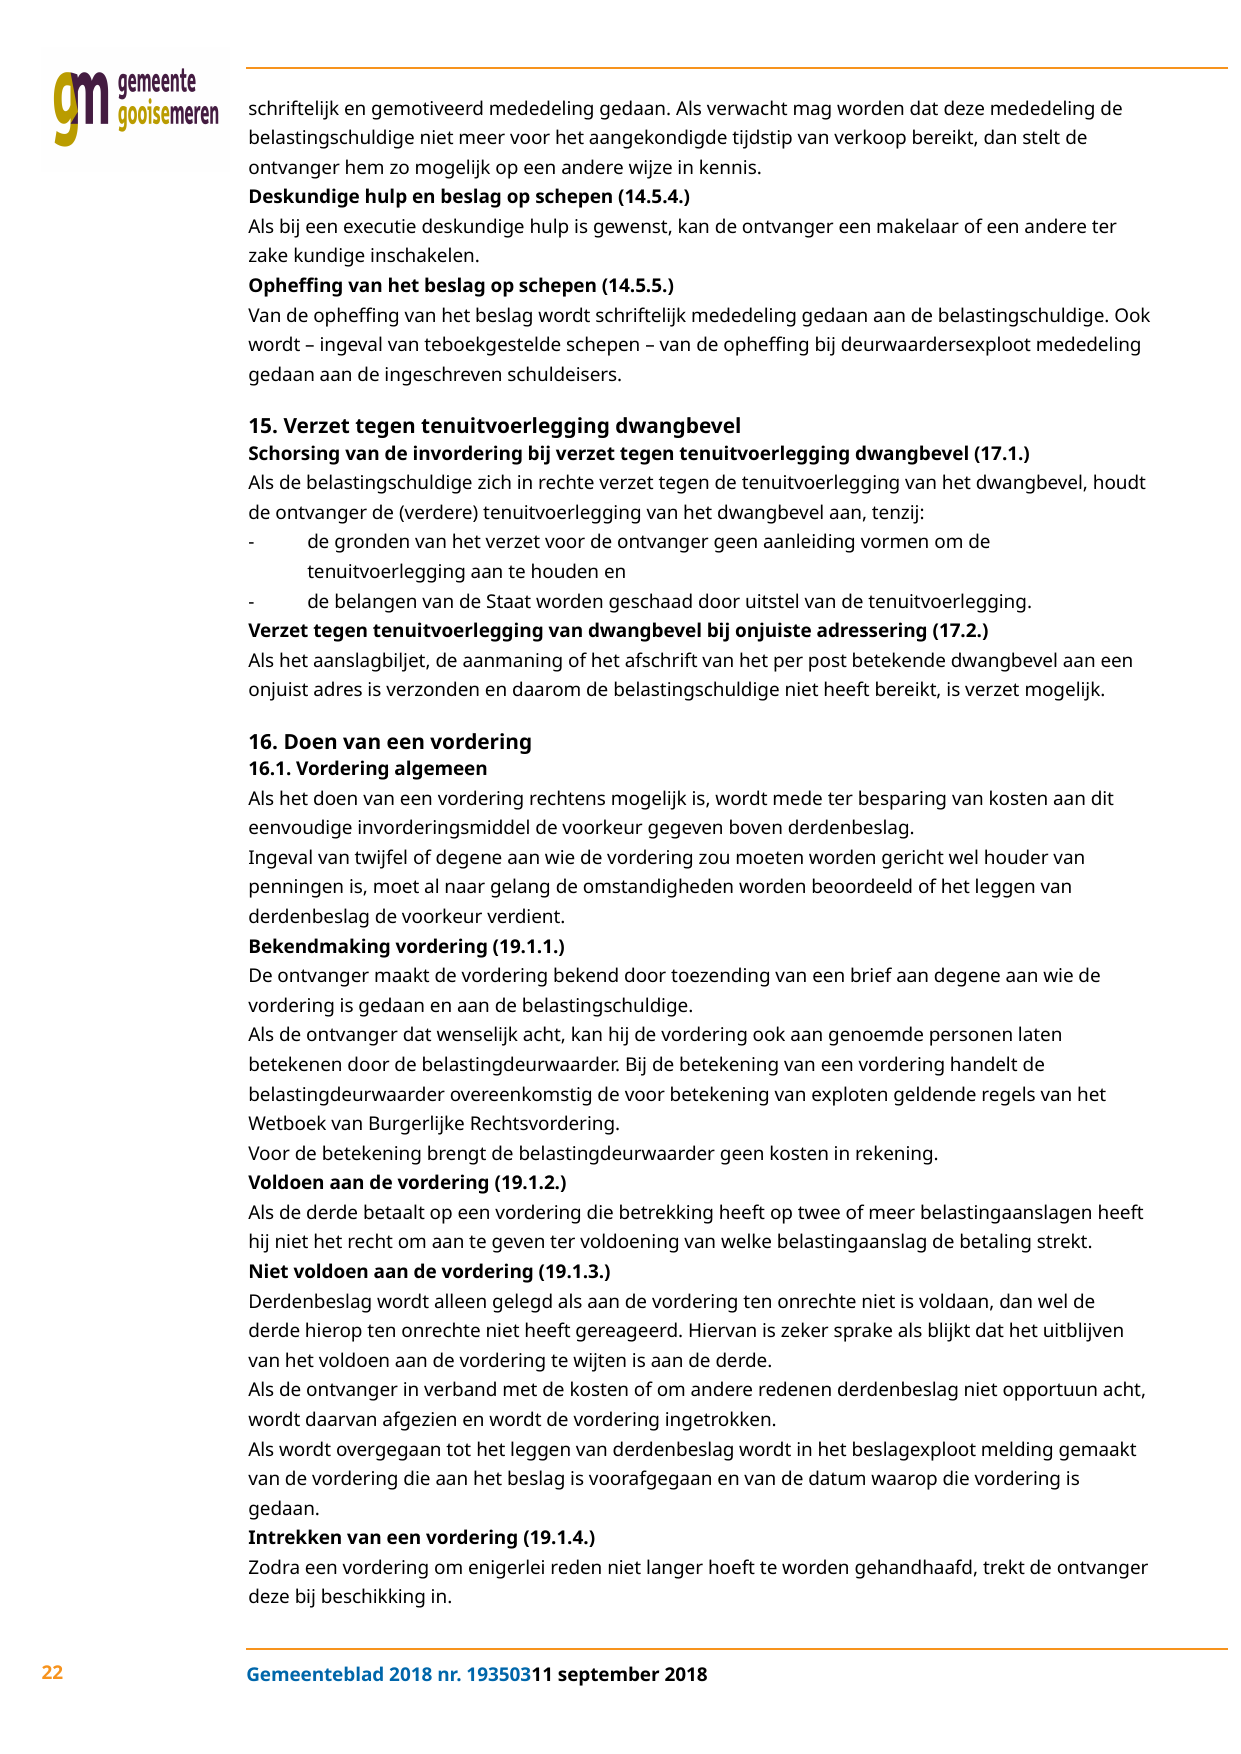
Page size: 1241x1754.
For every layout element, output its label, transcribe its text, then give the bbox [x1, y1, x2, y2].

text Niet voldoen aan de vordering (19.1.3.) [248, 1258, 1152, 1284]
text schriftelijk en gemotiveerd mededeling gedaan. Als verwacht mag worden dat deze mededeling de belastingschuldige niet meer voor het aangekondigde tijdstip van verkoop bereikt, dan stelt de ontvanger hem zo mogelijk op een andere wijze in kennis. [248, 95, 1152, 180]
text Verzet tegen tenuitvoerlegging van dwangbevel bij onjuiste adressering (17.2.) [248, 617, 1152, 643]
text 16.1. Vordering algemeen [248, 755, 1152, 781]
text Bekendmaking vordering (19.1.1.) [248, 933, 1152, 959]
text Als het aanslagbiljet, de aanmaning of het afschrift van het per post betekende dwangbevel aan een onjuist adres is verzonden en daarom de belastingschuldige niet heeft bereikt, is verzet mogelijk. [248, 647, 1152, 702]
text Van de opheffing van het beslag wordt schriftelijk mededeling gedaan aan de belastingschuldige. Ook wordt – ingeval van teboekgestelde schepen – van de opheffing bij deurwaardersexploot mededeling gedaan aan de ingeschreven schuldeisers. [248, 302, 1152, 387]
text Als bij een executie deskundige hulp is gewenst, kan de ontvanger een makelaar of een andere ter zake kundige inschakelen. [248, 213, 1152, 268]
picture [41, 47, 231, 172]
text Als wordt overgegaan tot het leggen van derdenbeslag wordt in het beslagexploot melding gemaakt van de vordering die aan het beslag is voorafgegaan en van de datum waarop die vordering is gedaan. [248, 1436, 1152, 1521]
text Als het doen van een vordering rechtens mogelijk is, wordt mede ter besparing van kosten aan dit eenvoudige invorderingsmiddel de voorkeur gegeven boven derdenbeslag. [248, 785, 1152, 840]
text Deskundige hulp en beslag op schepen (14.5.4.) [248, 183, 1152, 209]
text Voor de betekening brengt de belastingdeurwaarder geen kosten in rekening. [248, 1140, 1152, 1166]
text Schorsing van de invordering bij verzet tegen tenuitvoerlegging dwangbevel (17.1.) [248, 440, 1152, 466]
text Als de belastingschuldige zich in rechte verzet tegen de tenuitvoerlegging van het dwangbevel, houdt de ontvanger de (verdere) tenuitvoerlegging van het dwangbevel aan, tenzij: [248, 469, 1152, 525]
text Als de ontvanger in verband met de kosten of om andere redenen derdenbeslag niet opportuun acht, wordt daarvan afgezien en wordt de vordering ingetrokken. [248, 1377, 1152, 1432]
text 15. Verzet tegen tenuitvoerlegging dwangbevel [248, 411, 1152, 440]
list de gronden van het verzet voor de ontvanger geen aanleiding vormen om de tenuitvoerlegging aan te houden en [248, 529, 1152, 584]
text 16. Doen van een vordering [248, 727, 1152, 755]
text De ontvanger maakt de vordering bekend door toezending van een brief aan degene aan wie de vordering is gedaan en aan de belastingschuldige. [248, 962, 1152, 1018]
text Derdenbeslag wordt alleen gelegd als aan de vordering ten onrechte niet is voldaan, dan wel de derde hierop ten onrechte niet heeft gereageerd. Hiervan is zeker sprake als blijkt dat het uitblijven van het voldoen aan de vordering te wijten is aan de derde. [248, 1288, 1152, 1373]
text Opheffing van het beslag op schepen (14.5.5.) [248, 272, 1152, 298]
text Intrekken van een vordering (19.1.4.) [248, 1524, 1152, 1550]
text Zodra een vordering om enigerlei reden niet langer hoeft te worden gehandhaafd, trekt de ontvanger deze bij beschikking in. [248, 1554, 1152, 1609]
list de belangen van de Staat worden geschaad door uitstel van de tenuitvoerlegging. [248, 588, 1152, 613]
text Als de derde betaalt op een vordering die betrekking heeft op twee of meer belastingaanslagen heeft hij niet het recht om aan te geven ter voldoening van welke belastingaanslag de betaling strekt. [248, 1199, 1152, 1254]
text Als de ontvanger dat wenselijk acht, kan hij de vordering ook aan genoemde personen laten betekenen door de belastingdeurwaarder. Bij de betekening van een vordering handelt de belastingdeurwaarder overeenkomstig de voor betekening van exploten geldende regels van het Wetboek van Burgerlijke Rechtsvordering. [248, 1022, 1152, 1136]
text Voldoen aan de vordering (19.1.2.) [248, 1169, 1152, 1195]
text Ingeval van twijfel of degene aan wie de vordering zou moeten worden gericht wel houder van penningen is, moet al naar gelang de omstandigheden worden beoordeeld of het leggen van derdenbeslag de voorkeur verdient. [248, 844, 1152, 929]
